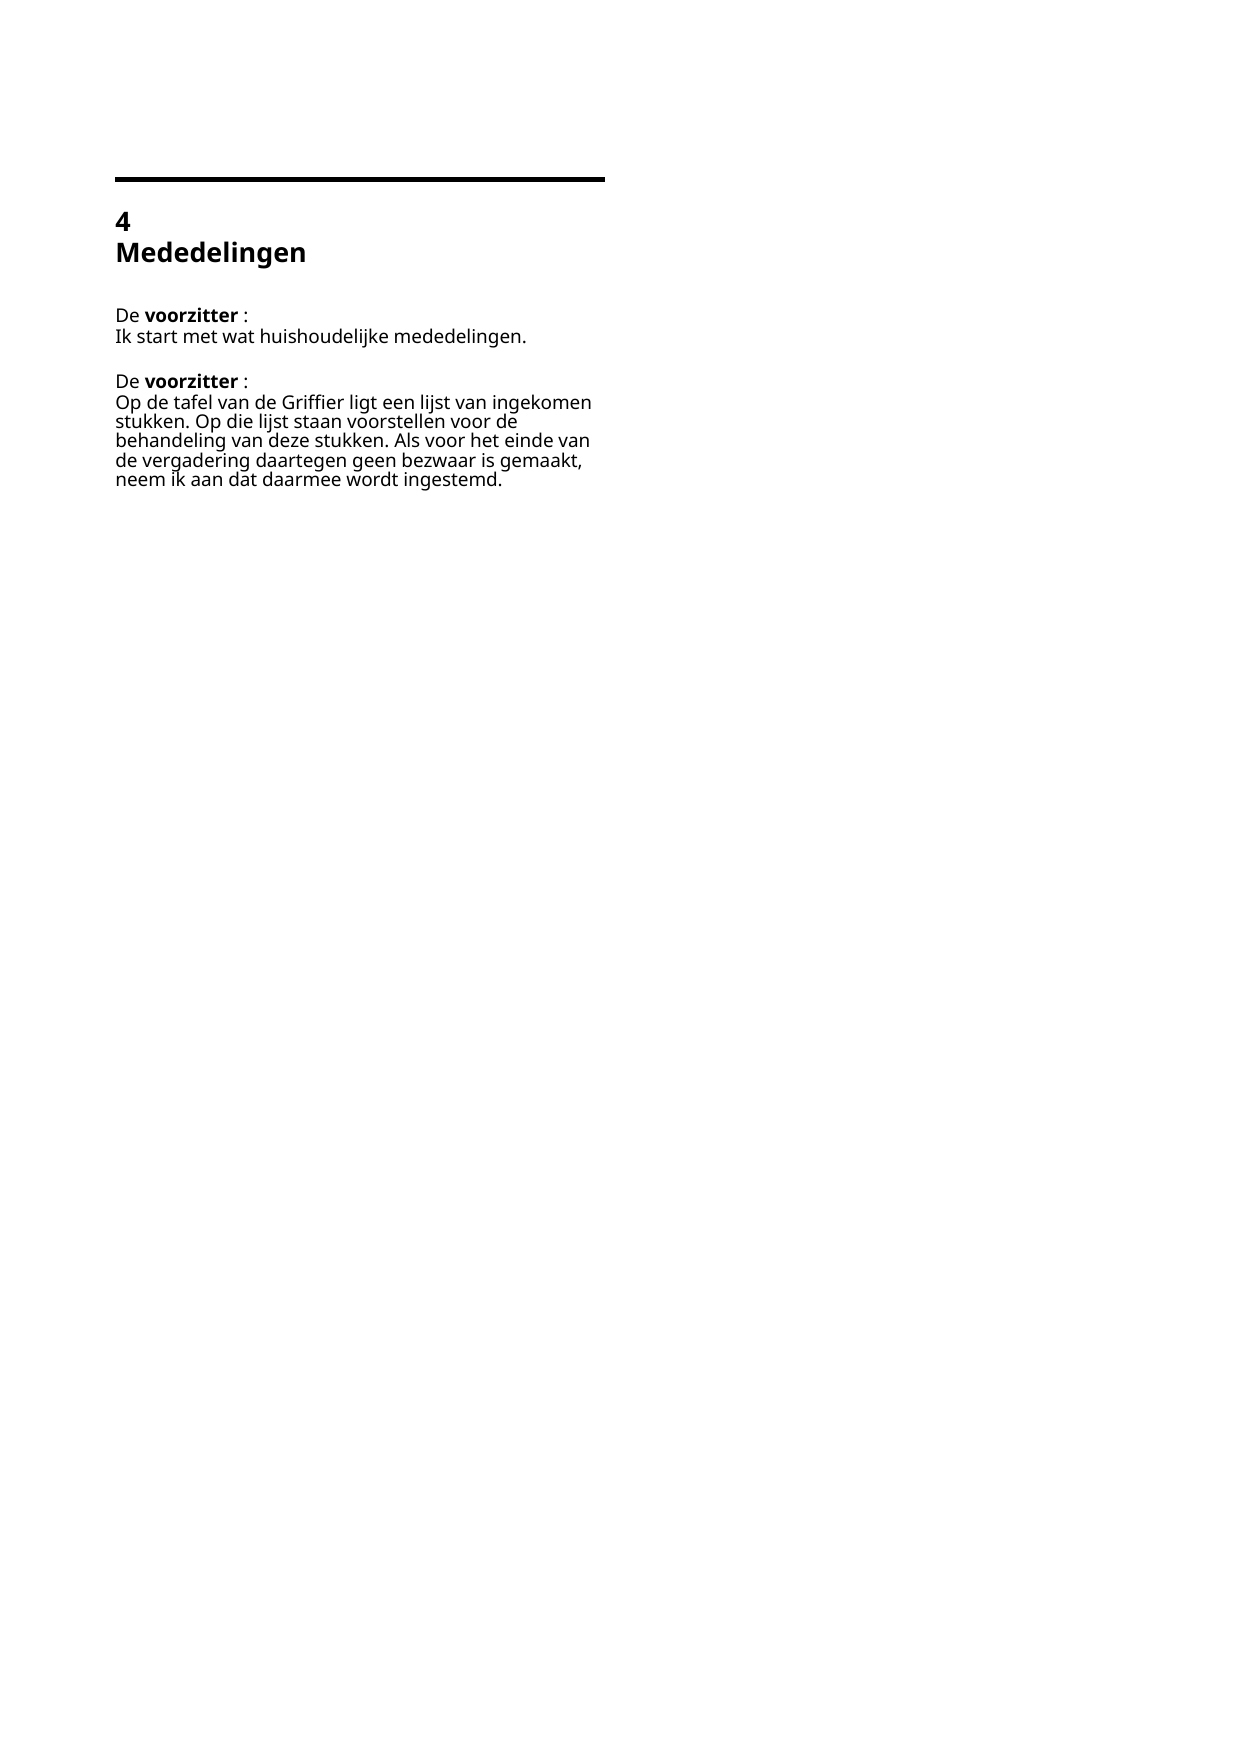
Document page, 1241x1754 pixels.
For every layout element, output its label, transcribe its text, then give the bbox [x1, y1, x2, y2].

text Op de tafel van de Griffier ligt een lijst van ingekomen stukken. Op die lijst staan voorstellen voor de behandeling van deze stukken. Als voor het einde van de vergadering daartegen geen bezwaar is gemaakt, neem ik aan dat daarmee wordt ingestemd. [115, 394, 605, 490]
text 4 [115, 203, 605, 239]
text Ik start met wat huishoudelijke mededelingen. [115, 328, 605, 347]
text Mededelingen [115, 239, 605, 283]
text De voorzitter : [115, 302, 605, 328]
text De voorzitter : [115, 368, 605, 394]
